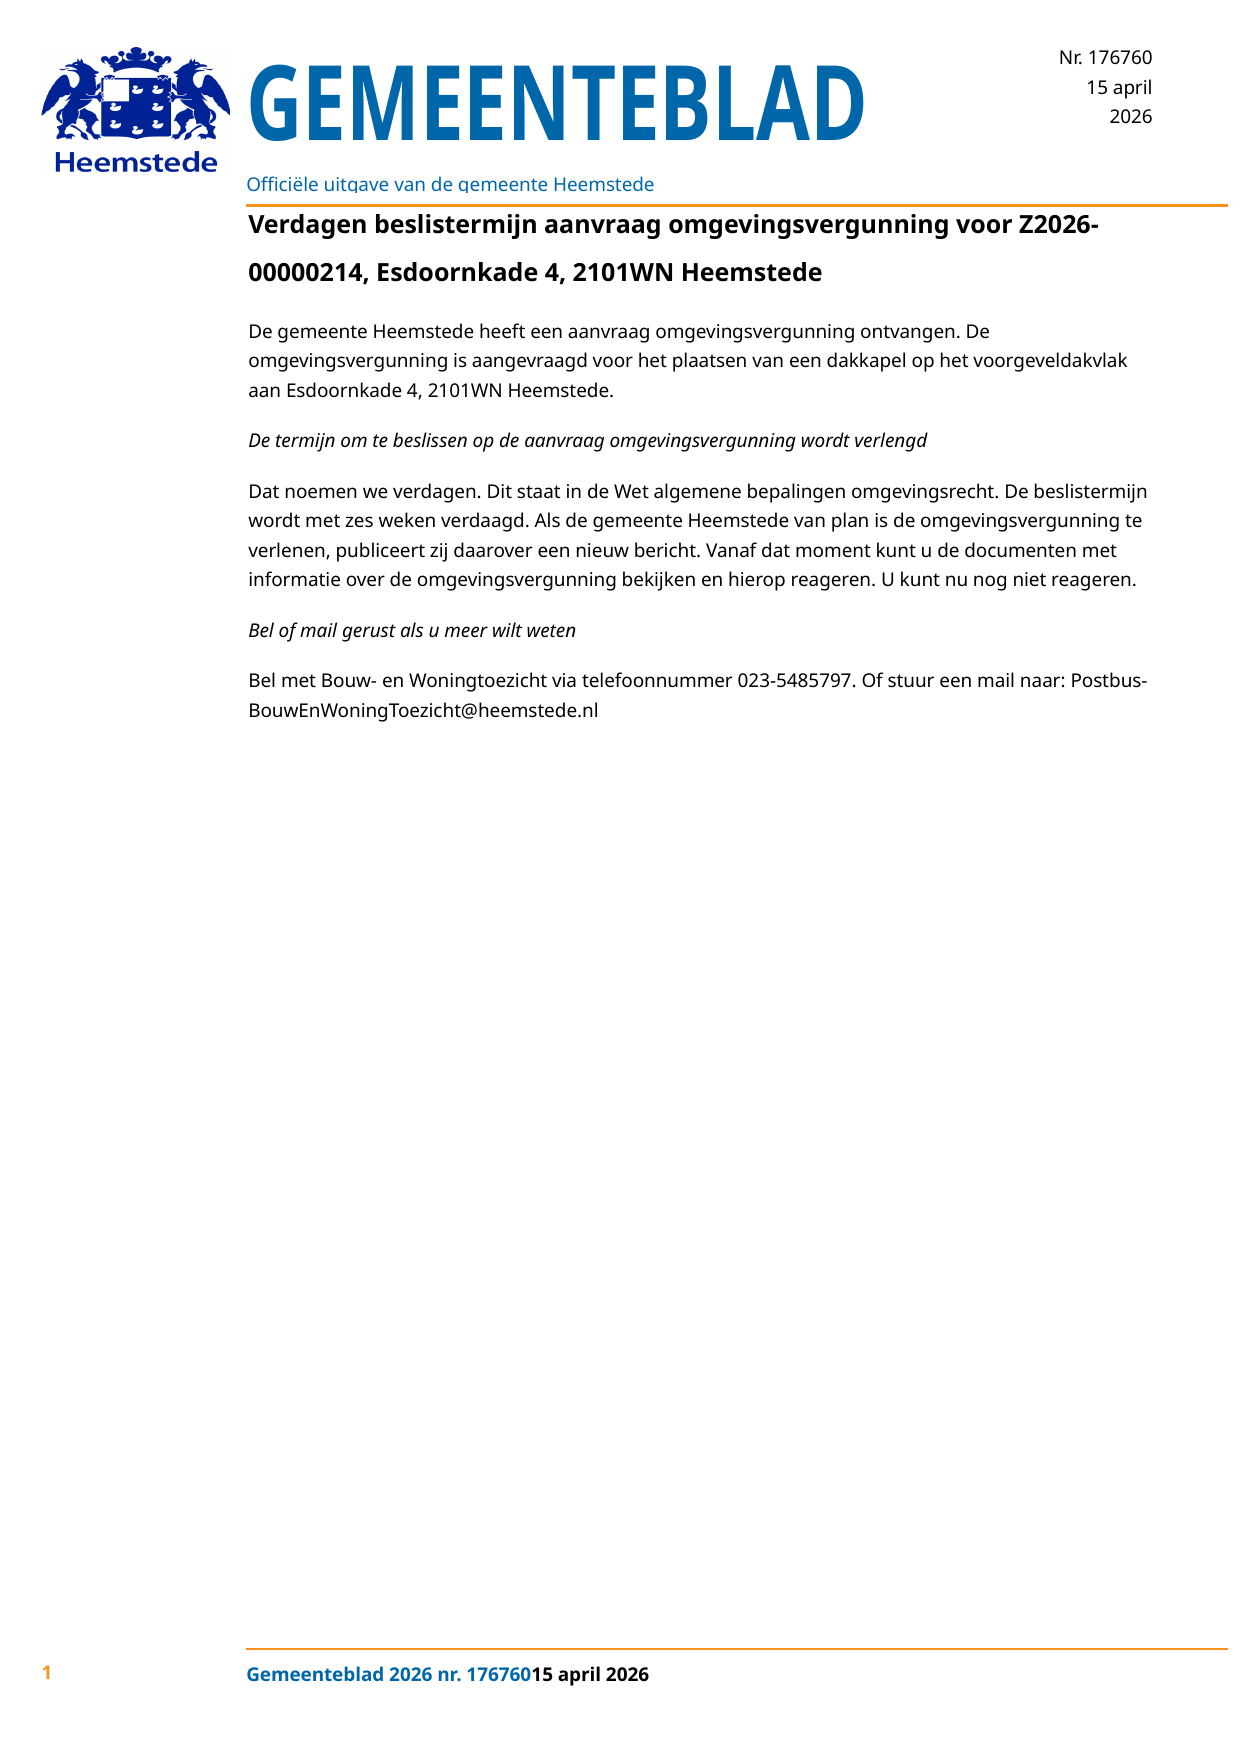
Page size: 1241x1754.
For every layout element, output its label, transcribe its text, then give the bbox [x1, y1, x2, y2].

text Bel of mail gerust als u meer wilt weten [248, 617, 1152, 643]
text Dat noemen we verdagen. Dit staat in de Wet algemene bepalingen omgevingsrecht. De beslistermijn wordt met zes weken verdaagd. Als de gemeente Heemstede van plan is de omgevingsvergunning te verlenen, publiceert zij daarover een nieuw bericht. Vanaf dat moment kunt u de documenten met informatie over de omgevingsvergunning bekijken en hierop reageren. U kunt nu nog niet reageren. [248, 478, 1152, 592]
text De gemeente Heemstede heeft een aanvraag omgevingsvergunning ontvangen. De omgevingsvergunning is aangevraagd voor het plaatsen van een dakkapel op het voorgeveldakvlak aan Esdoornkade 4, 2101WN Heemstede. [248, 318, 1152, 403]
text De termijn om te beslissen op de aanvraag omgevingsvergunning wordt verlengd [248, 427, 1152, 453]
text Verdagen beslistermijn aanvraag omgevingsvergunning voor Z2026-00000214, Esdoornkade 4, 2101WN Heemstede [248, 207, 1152, 288]
text Bel met Bouw- en Woningtoezicht via telefoonnummer 023-5485797. Of stuur een mail naar: Postbus-BouwEnWoningToezicht@heemstede.nl [248, 667, 1152, 723]
picture [41, 47, 231, 172]
